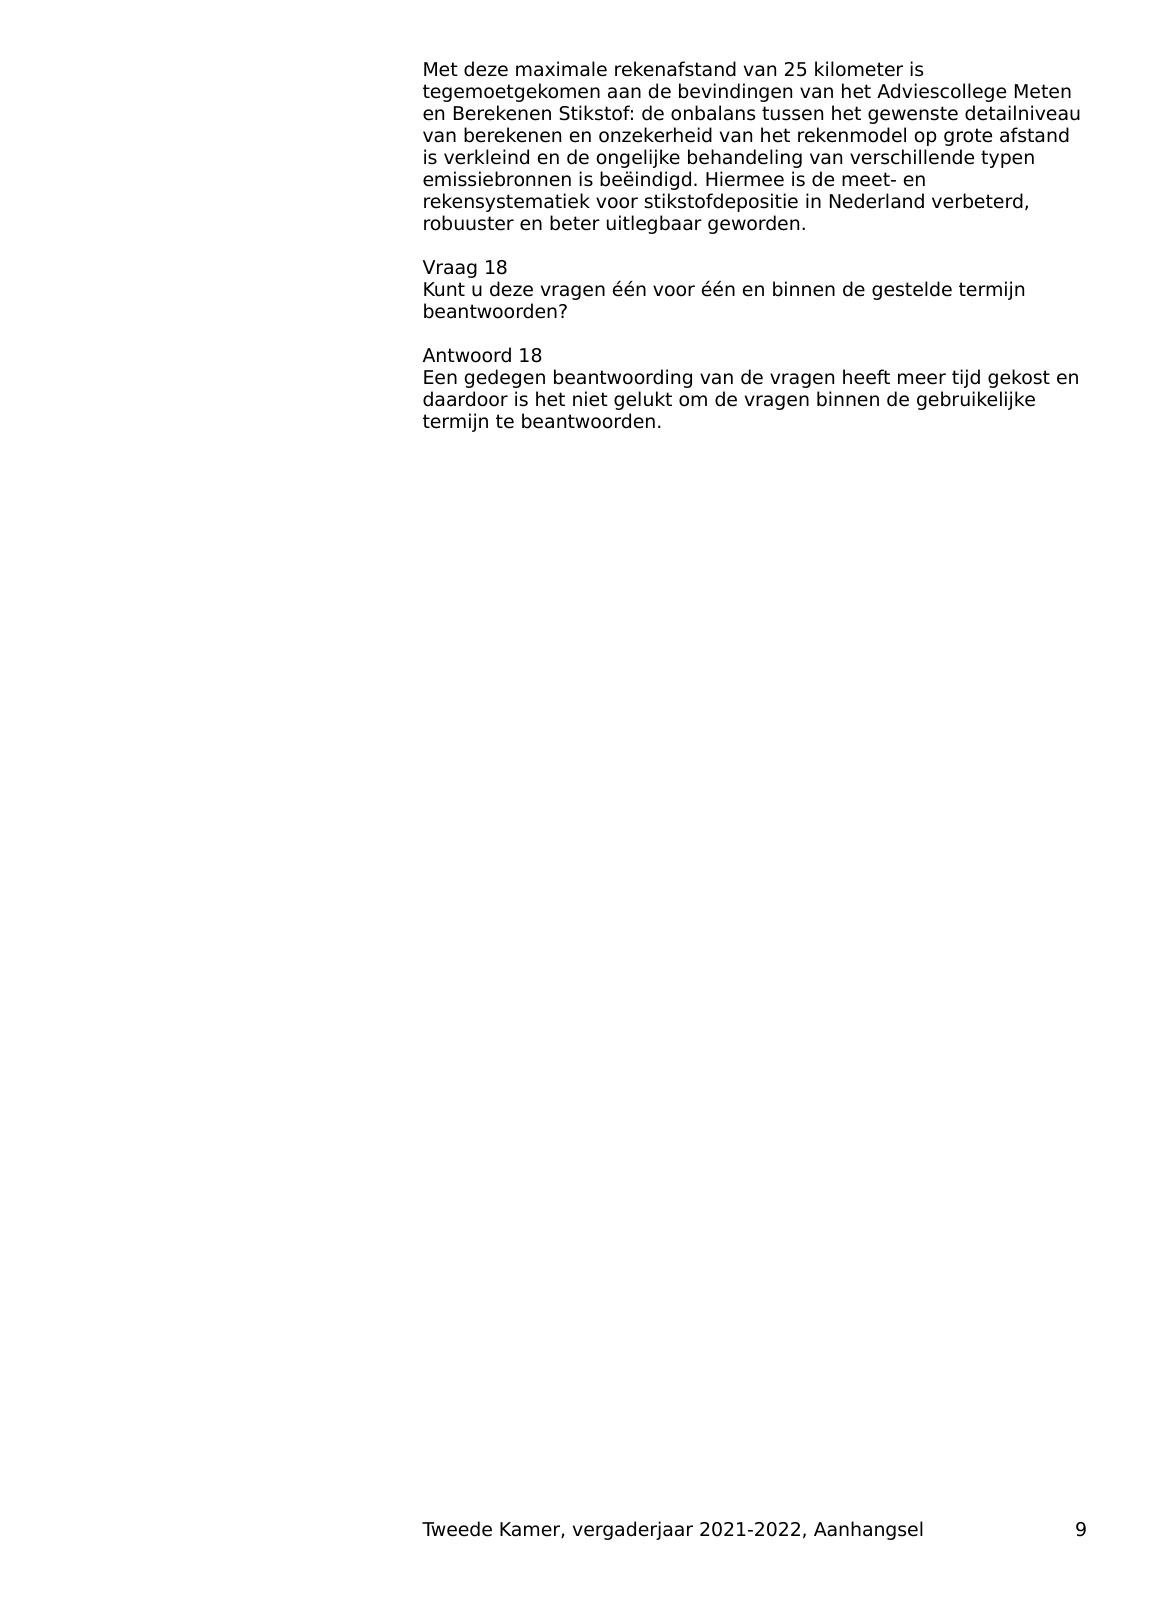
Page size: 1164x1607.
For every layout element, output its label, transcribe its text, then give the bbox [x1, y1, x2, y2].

text Kunt u deze vragen één voor één en binnen de gestelde termijn beantwoorden? [422, 279, 1087, 323]
text Een gedegen beantwoording van de vragen heeft meer tijd gekost en daardoor is het niet gelukt om de vragen binnen de gebruikelijke termijn te beantwoorden. [422, 367, 1087, 433]
text Antwoord 18 [422, 345, 1087, 367]
text Met deze maximale rekenafstand van 25 kilometer is tegemoetgekomen aan de bevindingen van het Adviescollege Meten en Berekenen Stikstof: de onbalans tussen het gewenste detailniveau van berekenen en onzekerheid van het rekenmodel op grote afstand is verkleind en de ongelijke behandeling van verschillende typen emissiebronnen is beëindigd. Hiermee is de meet- en rekensystematiek voor stikstofdepositie in Nederland verbeterd, robuuster en beter uitlegbaar geworden. [422, 59, 1087, 235]
text Vraag 18 [422, 257, 1087, 279]
